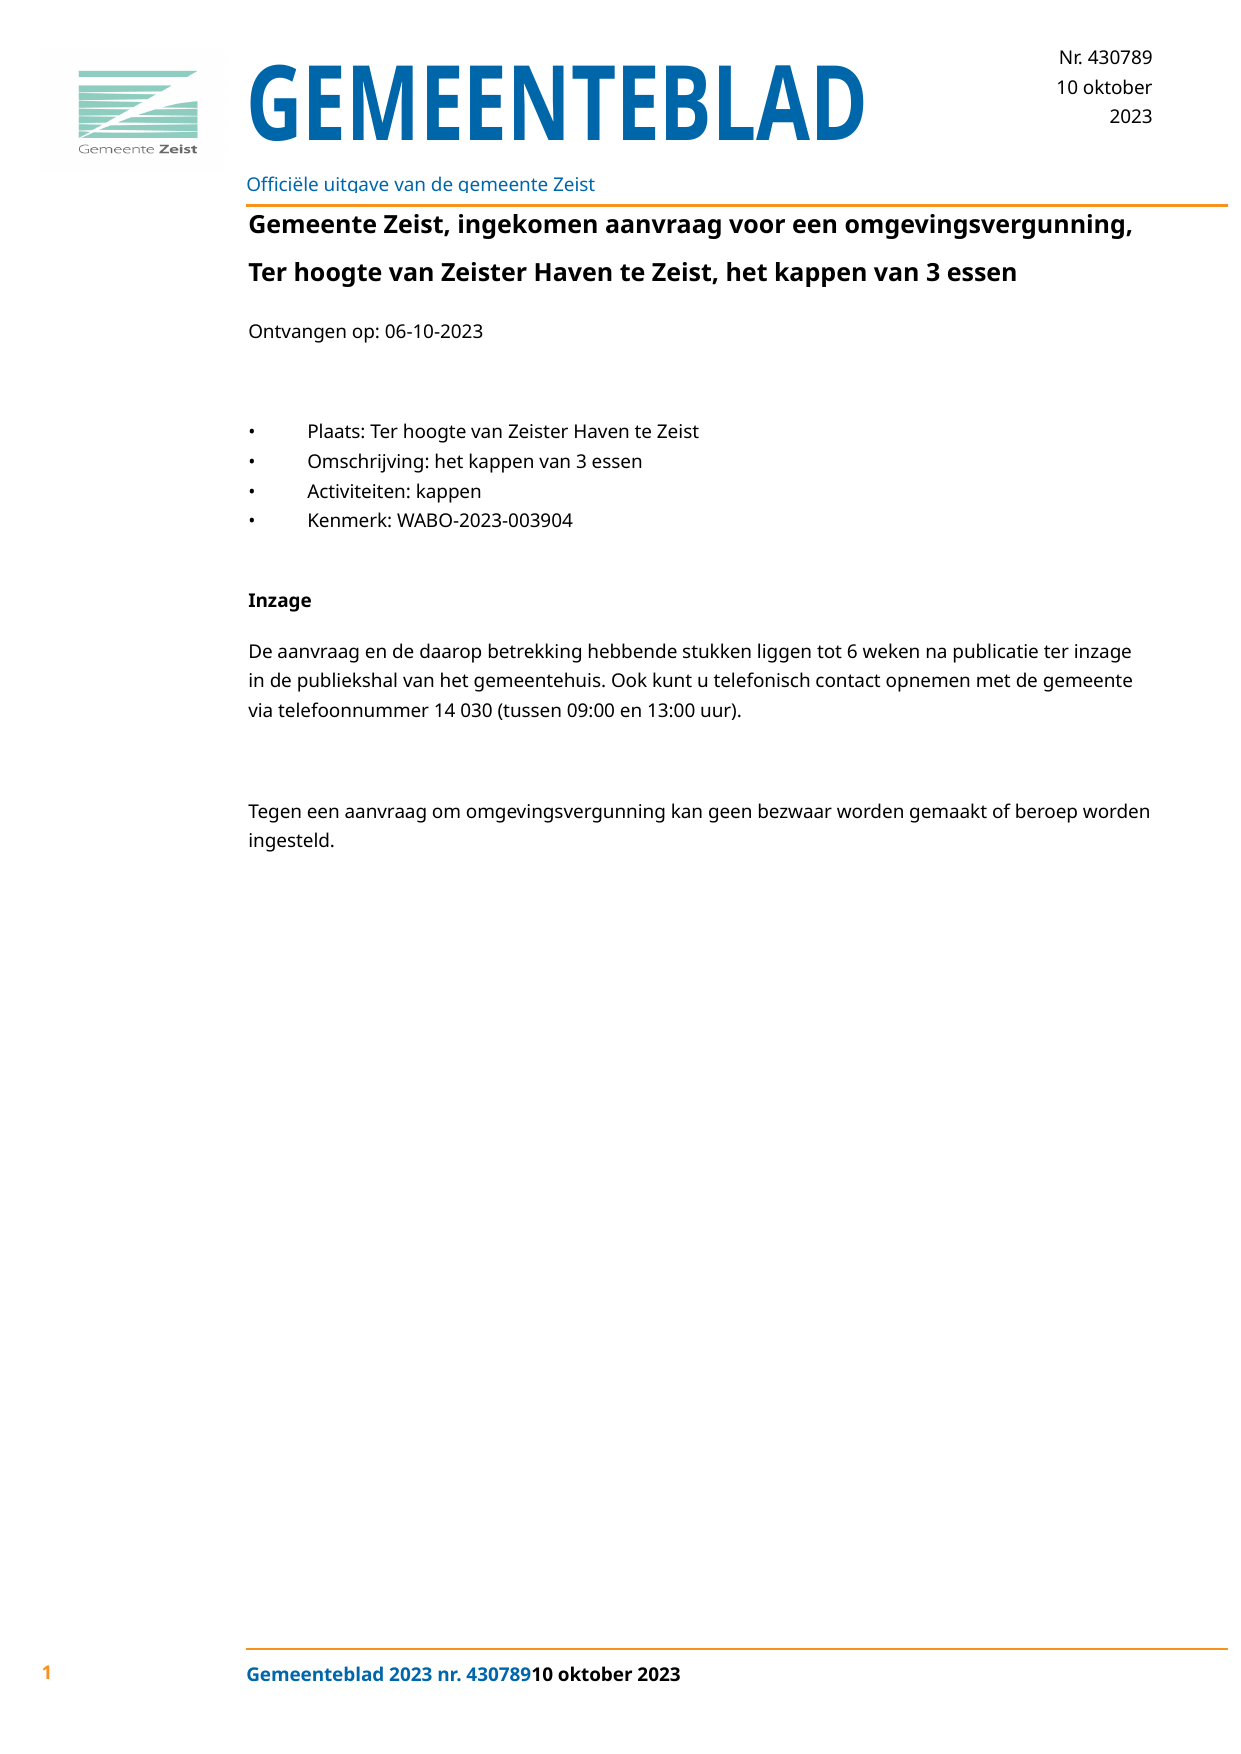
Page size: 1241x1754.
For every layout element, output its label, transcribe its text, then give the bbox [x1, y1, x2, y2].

list Kenmerk: WABO-2023-003904 [248, 507, 1152, 533]
text Inzage [248, 587, 1152, 613]
list Activiteiten: kappen [248, 478, 1152, 504]
text Ontvangen op: 06-10-2023 [248, 318, 1152, 344]
list Plaats: Ter hoogte van Zeister Haven te Zeist [248, 419, 1152, 444]
picture [41, 47, 231, 172]
text Gemeente Zeist, ingekomen aanvraag voor een omgevingsvergunning, Ter hoogte van Zeister Haven te Zeist, het kappen van 3 essen [248, 207, 1152, 288]
list Omschrijving: het kappen van 3 essen [248, 448, 1152, 474]
text Tegen een aanvraag om omgevingsvergunning kan geen bezwaar worden gemaakt of beroep worden ingesteld. [248, 798, 1152, 853]
text De aanvraag en de daarop betrekking hebbende stukken liggen tot 6 weken na publicatie ter inzage in de publiekshal van het gemeentehuis. Ook kunt u telefonisch contact opnemen met de gemeente via telefoonnummer 14 030 (tussen 09:00 en 13:00 uur). [248, 638, 1152, 723]
